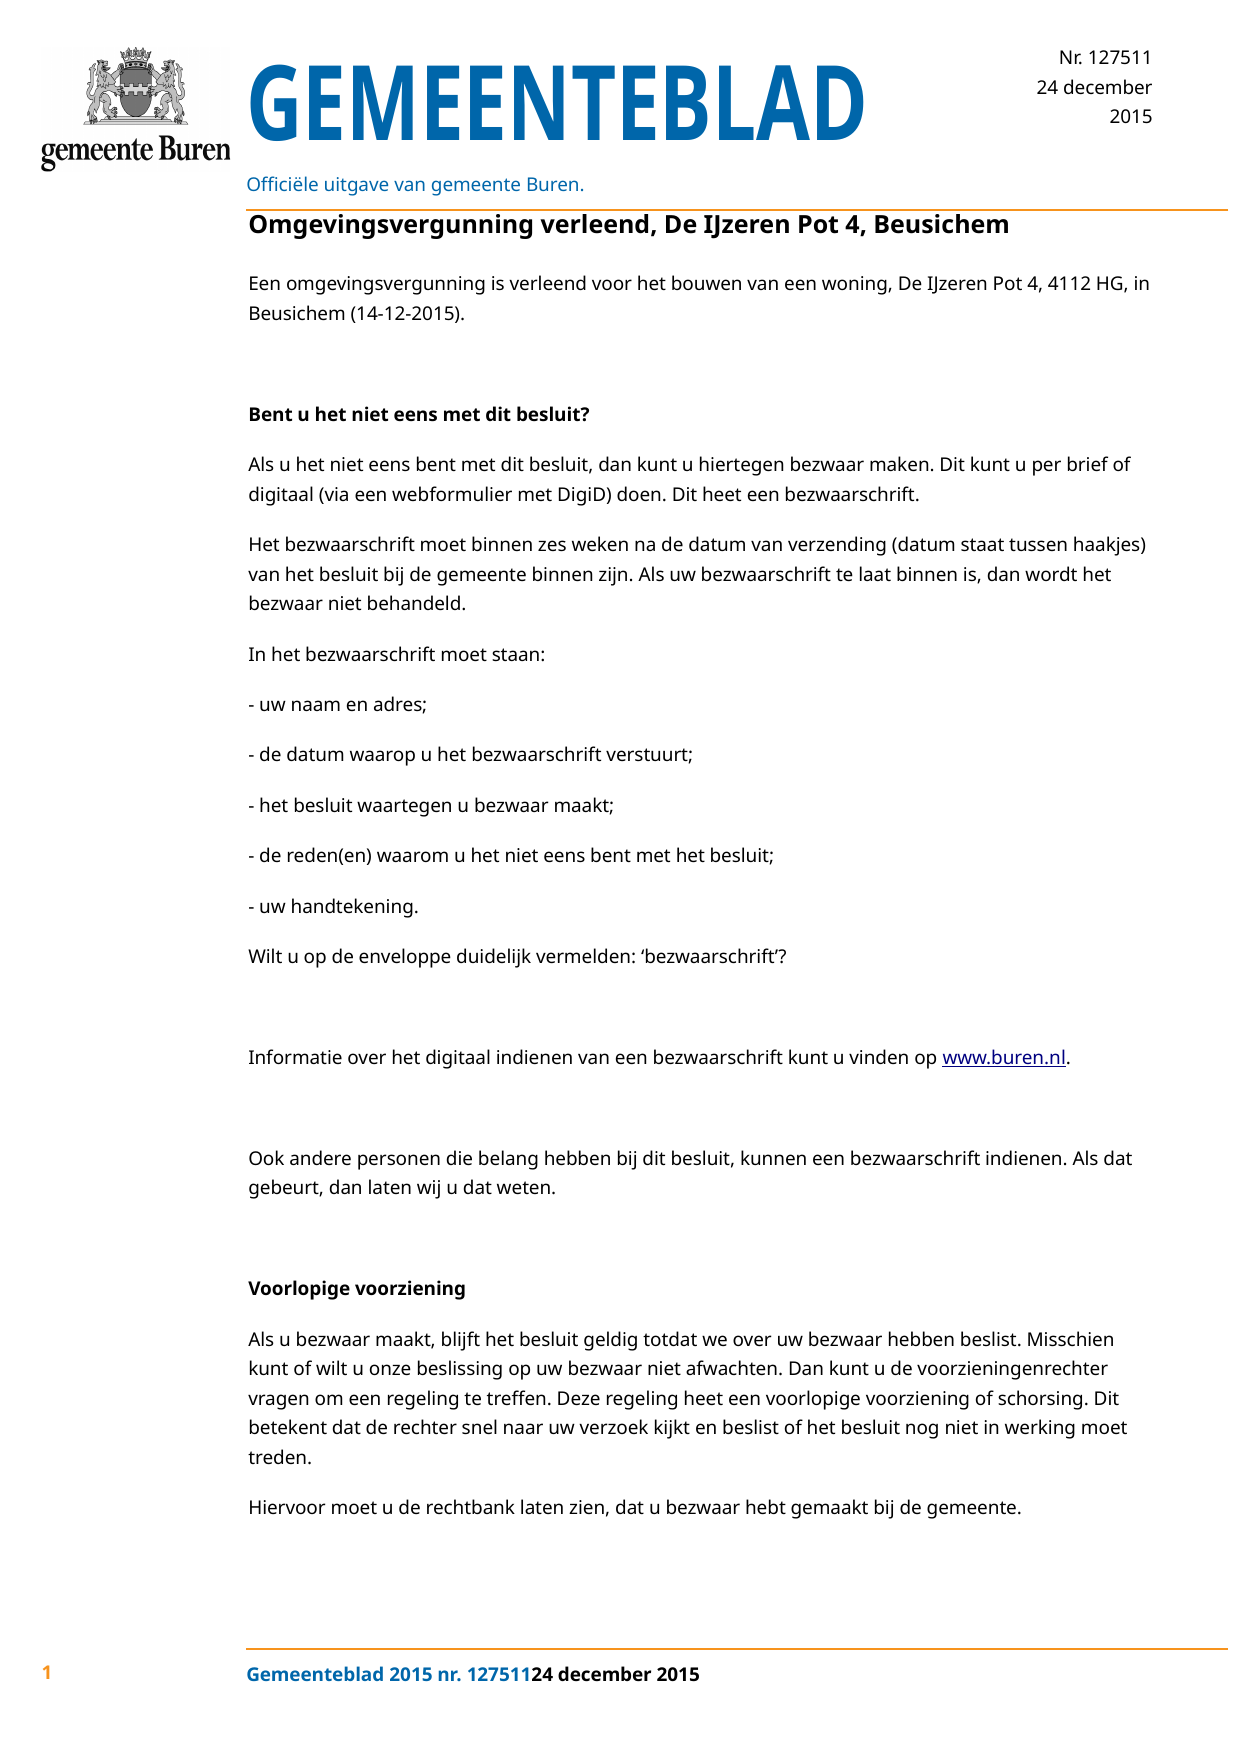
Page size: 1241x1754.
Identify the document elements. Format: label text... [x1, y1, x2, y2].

picture [41, 47, 231, 172]
text Hiervoor moet u de rechtbank laten zien, dat u bezwaar hebt gemaakt bij de gemeente. [248, 1494, 1152, 1520]
text - de reden(en) waarom u het niet eens bent met het besluit; [248, 842, 1152, 868]
text - uw handtekening. [248, 893, 1152, 918]
text - het besluit waartegen u bezwaar maakt; [248, 792, 1152, 818]
text Voorlopige voorziening [248, 1275, 1152, 1301]
text Informatie over het digitaal indienen van een bezwaarschrift kunt u vinden op www.buren.nl. [248, 1044, 1152, 1070]
text Wilt u op de enveloppe duidelijk vermelden: ‘bezwaarschrift’? [248, 943, 1152, 969]
text Als u het niet eens bent met dit besluit, dan kunt u hiertegen bezwaar maken. Dit kunt u per brief of digitaal (via een webformulier met DigiD) doen. Dit heet een bezwaarschrift. [248, 451, 1152, 506]
text Ook andere personen die belang hebben bij dit besluit, kunnen een bezwaarschrift indienen. Als dat gebeurt, dan laten wij u dat weten. [248, 1145, 1152, 1200]
text Een omgevingsvergunning is verleend voor het bouwen van een woning, De IJzeren Pot 4, 4112 HG, in Beusichem (14-12-2015). [248, 270, 1152, 326]
text In het bezwaarschrift moet staan: [248, 641, 1152, 666]
text Als u bezwaar maakt, blijft het besluit geldig totdat we over uw bezwaar hebben beslist. Misschien kunt of wilt u onze beslissing op uw bezwaar niet afwachten. Dan kunt u de voorzieningenrechter vragen om een regeling te treffen. Deze regeling heet een voorlopige voorziening of schorsing. Dit betekent dat de rechter snel naar uw verzoek kijkt en beslist of het besluit nog niet in werking moet treden. [248, 1326, 1152, 1470]
text - de datum waarop u het bezwaarschrift verstuurt; [248, 742, 1152, 767]
text Omgevingsvergunning verleend, De IJzeren Pot 4, Beusichem [248, 211, 1152, 241]
text - uw naam en adres; [248, 691, 1152, 717]
text Bent u het niet eens met dit besluit? [248, 401, 1152, 426]
text Het bezwaarschrift moet binnen zes weken na de datum van verzending (datum staat tussen haakjes) van het besluit bij de gemeente binnen zijn. Als uw bezwaarschrift te laat binnen is, dan wordt het bezwaar niet behandeld. [248, 531, 1152, 616]
